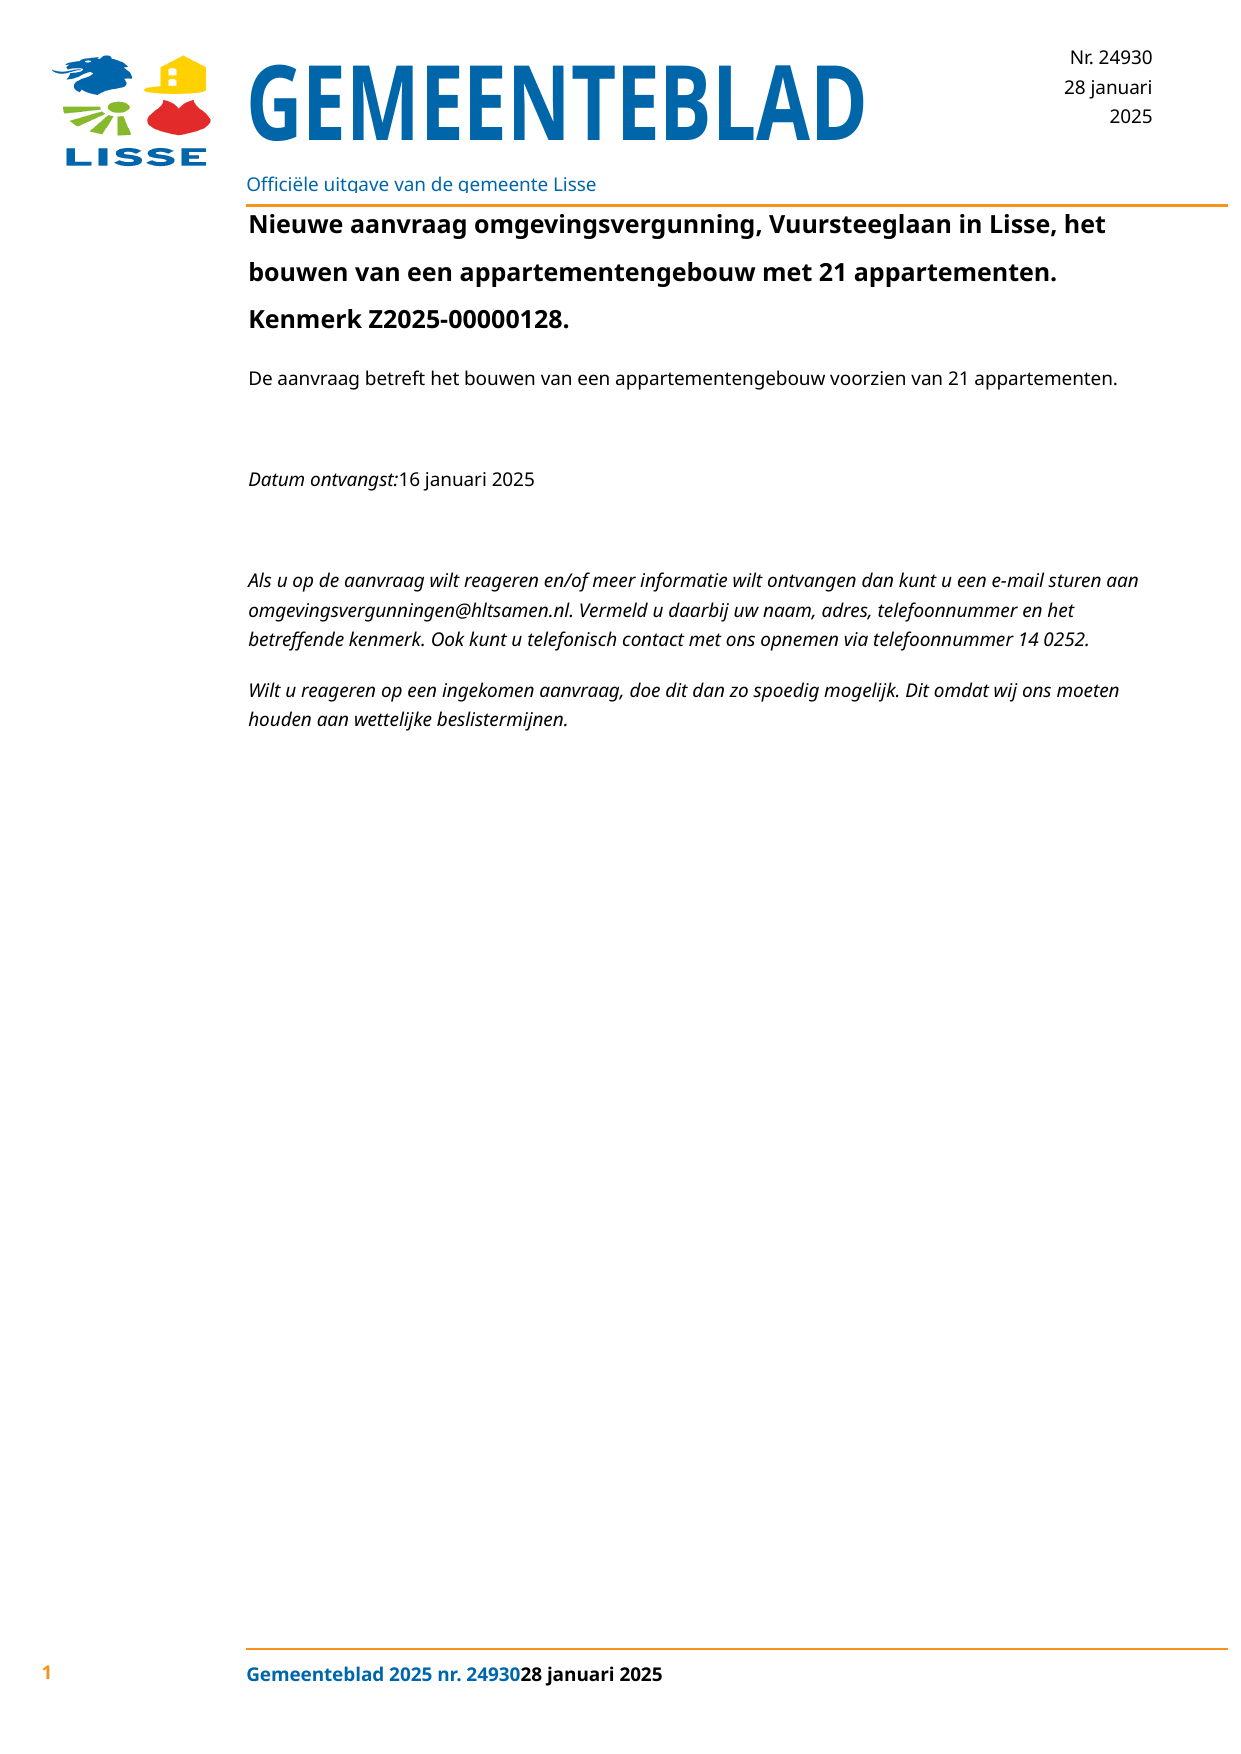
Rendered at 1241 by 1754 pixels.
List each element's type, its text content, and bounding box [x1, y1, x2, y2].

picture [41, 47, 231, 172]
text Datum ontvangst:16 januari 2025 [248, 466, 1152, 492]
text Als u op de aanvraag wilt reageren en/of meer informatie wilt ontvangen dan kunt u een e-mail sturen aan omgevingsvergunningen@hltsamen.nl. Vermeld u daarbij uw naam, adres, telefoonnummer en het betreffende kenmerk. Ook kunt u telefonisch contact met ons opnemen via telefoonnummer 14 0252. [248, 567, 1152, 652]
text Nieuwe aanvraag omgevingsvergunning, Vuursteeglaan in Lisse, het bouwen van een appartementengebouw met 21 appartementen. Kenmerk Z2025-00000128. [248, 207, 1152, 336]
text De aanvraag betreft het bouwen van een appartementengebouw voorzien van 21 appartementen. [248, 366, 1152, 391]
text Wilt u reageren op een ingekomen aanvraag, doe dit dan zo spoedig mogelijk. Dit omdat wij ons moeten houden aan wettelijke beslistermijnen. [248, 677, 1152, 732]
